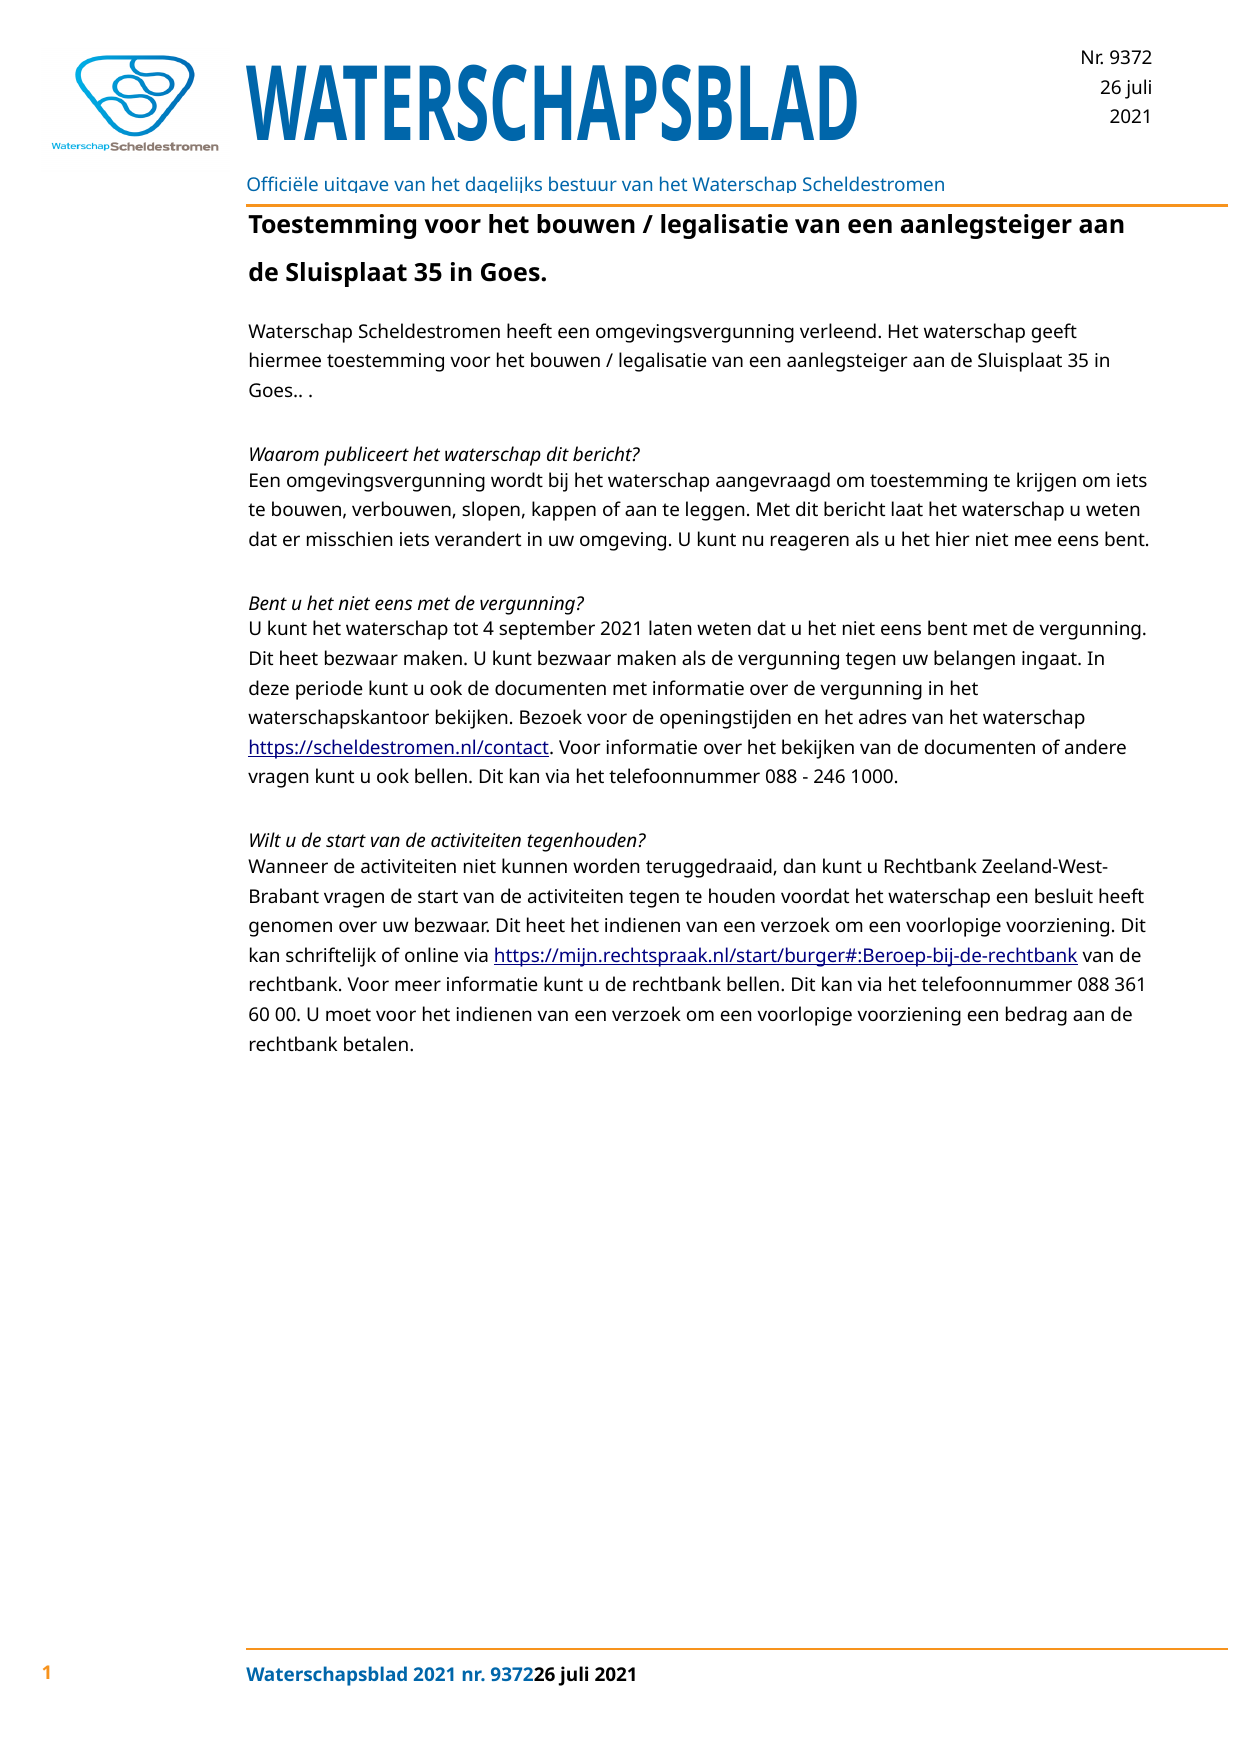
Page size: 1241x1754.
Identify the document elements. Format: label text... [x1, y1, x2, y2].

text Toestemming voor het bouwen / legalisatie van een aanlegsteiger aan de Sluisplaat 35 in Goes. [248, 207, 1152, 288]
text Waterschap Scheldestromen heeft een omgevingsvergunning verleend. Het waterschap geeft hiermee toestemming voor het bouwen / legalisatie van een aanlegsteiger aan de Sluisplaat 35 in Goes.. . [248, 318, 1152, 403]
text Wilt u de start van de activiteiten tegenhouden? [248, 827, 1152, 853]
text Een omgevingsvergunning wordt bij het waterschap aangevraagd om toestemming te krijgen om iets te bouwen, verbouwen, slopen, kappen of aan te leggen. Met dit bericht laat het waterschap u weten dat er misschien iets verandert in uw omgeving. U kunt nu reageren als u het hier niet mee eens bent. [248, 467, 1152, 552]
text U kunt het waterschap tot 4 september 2021 laten weten dat u het niet eens bent met de vergunning. Dit heet bezwaar maken. U kunt bezwaar maken als de vergunning tegen uw belangen ingaat. In deze periode kunt u ook de documenten met informatie over de vergunning in het waterschapskantoor bekijken. Bezoek voor de openingstijden en het adres van het waterschap https://scheldestromen.nl/contact. Voor informatie over het bekijken van de documenten of andere vragen kunt u ook bellen. Dit kan via het telefoonnummer 088 - 246 1000. [248, 616, 1152, 789]
text Waarom publiceert het waterschap dit bericht? [248, 441, 1152, 467]
text Wanneer de activiteiten niet kunnen worden teruggedraaid, dan kunt u Rechtbank Zeeland-West-Brabant vragen de start van de activiteiten tegen te houden voordat het waterschap een besluit heeft genomen over uw bezwaar. Dit heet het indienen van een verzoek om een voorlopige voorziening. Dit kan schriftelijk of online via https://mijn.rechtspraak.nl/start/burger#:Beroep-bij-de-rechtbank van de rechtbank. Voor meer informatie kunt u de rechtbank bellen. Dit kan via het telefoonnummer 088 361 60 00. U moet voor het indienen van een verzoek om een voorlopige voorziening een bedrag aan de rechtbank betalen. [248, 853, 1152, 1056]
picture [41, 47, 231, 172]
text Bent u het niet eens met de vergunning? [248, 590, 1152, 616]
